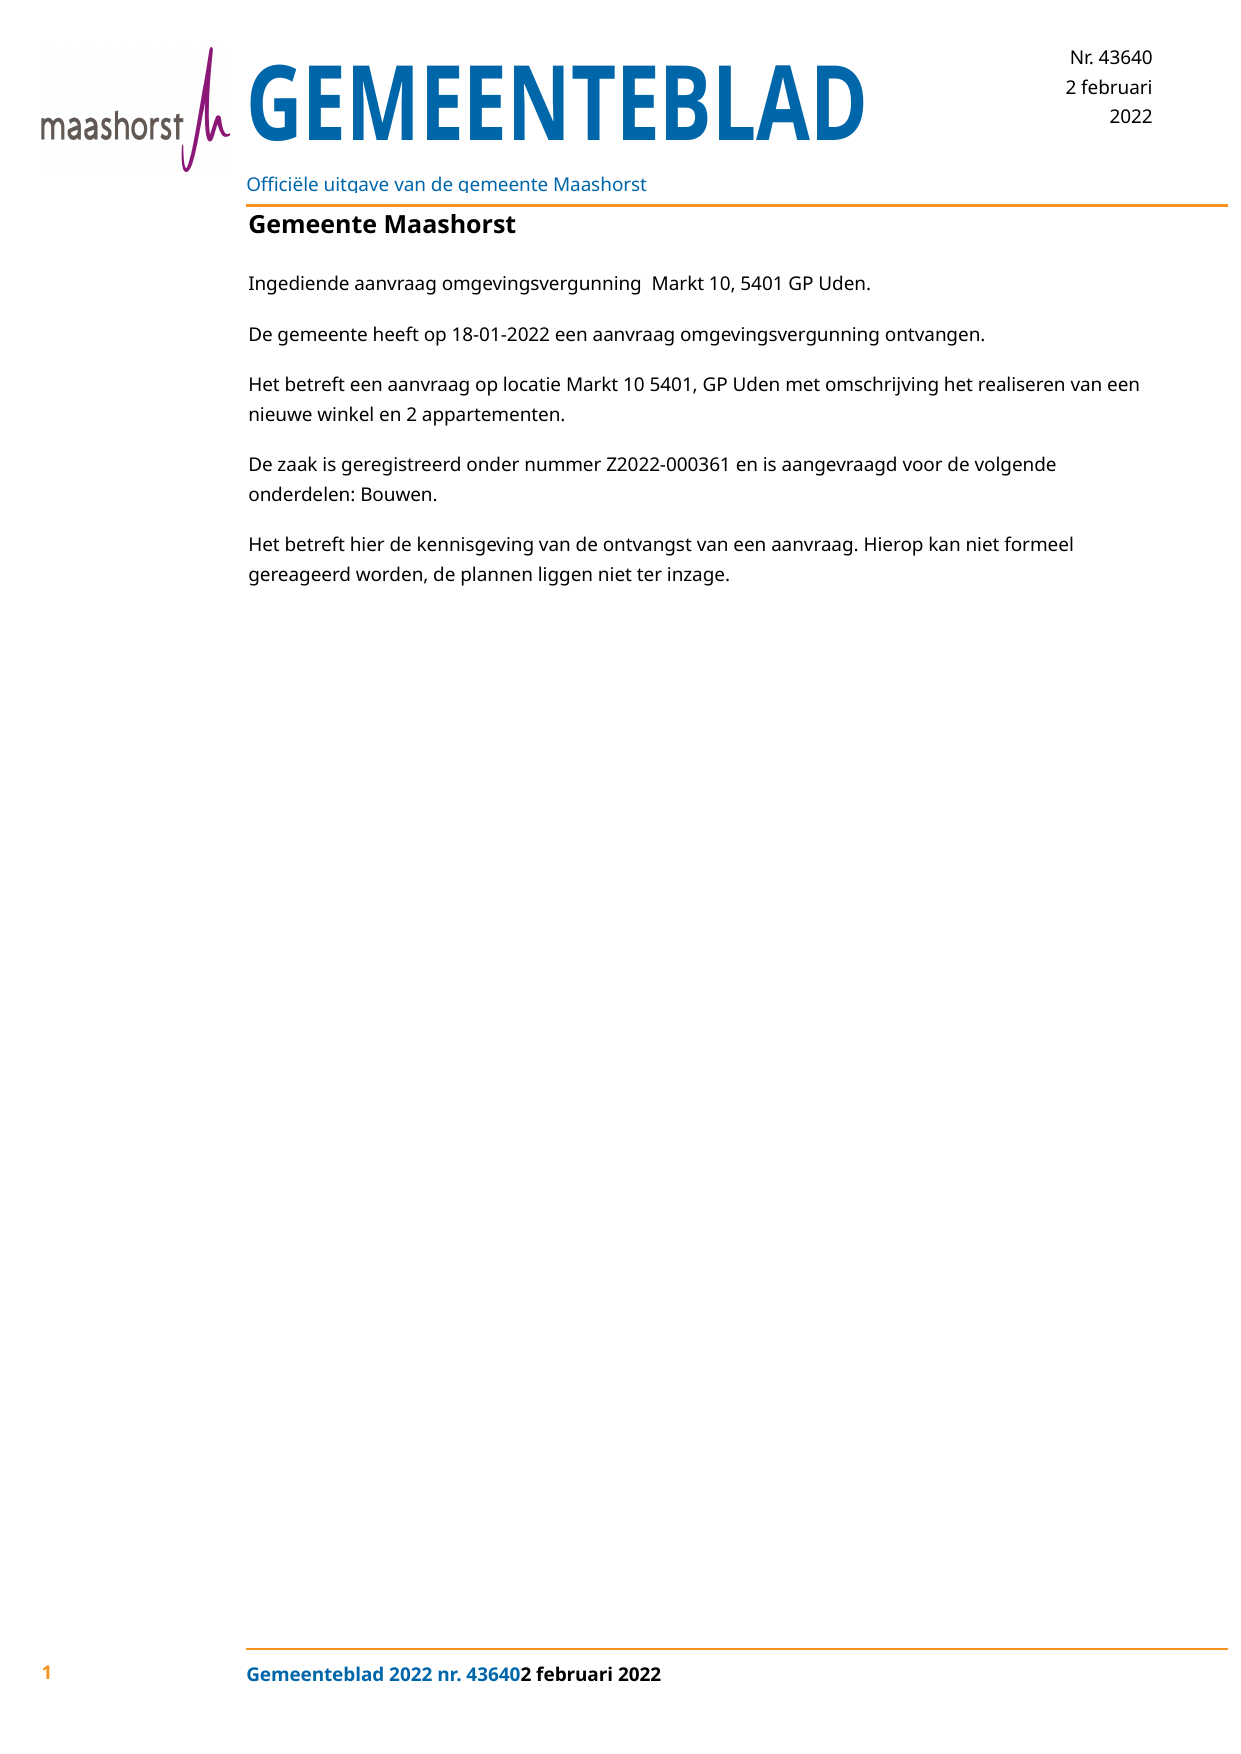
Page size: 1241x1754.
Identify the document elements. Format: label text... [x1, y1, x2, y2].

text Het betreft hier de kennisgeving van de ontvangst van een aanvraag. Hierop kan niet formeel gereageerd worden, de plannen liggen niet ter inzage. [248, 531, 1152, 586]
text Gemeente Maashorst [248, 207, 1152, 241]
text Het betreft een aanvraag op locatie Markt 10 5401, GP Uden met omschrijving het realiseren van een nieuwe winkel en 2 appartementen. [248, 371, 1152, 426]
text Ingediende aanvraag omgevingsvergunning Markt 10, 5401 GP Uden. [248, 270, 1152, 296]
text De zaak is geregistreerd onder nummer Z2022-000361 en is aangevraagd voor de volgende onderdelen: Bouwen. [248, 451, 1152, 506]
text De gemeente heeft op 18-01-2022 een aanvraag omgevingsvergunning ontvangen. [248, 321, 1152, 346]
picture [41, 47, 231, 172]
